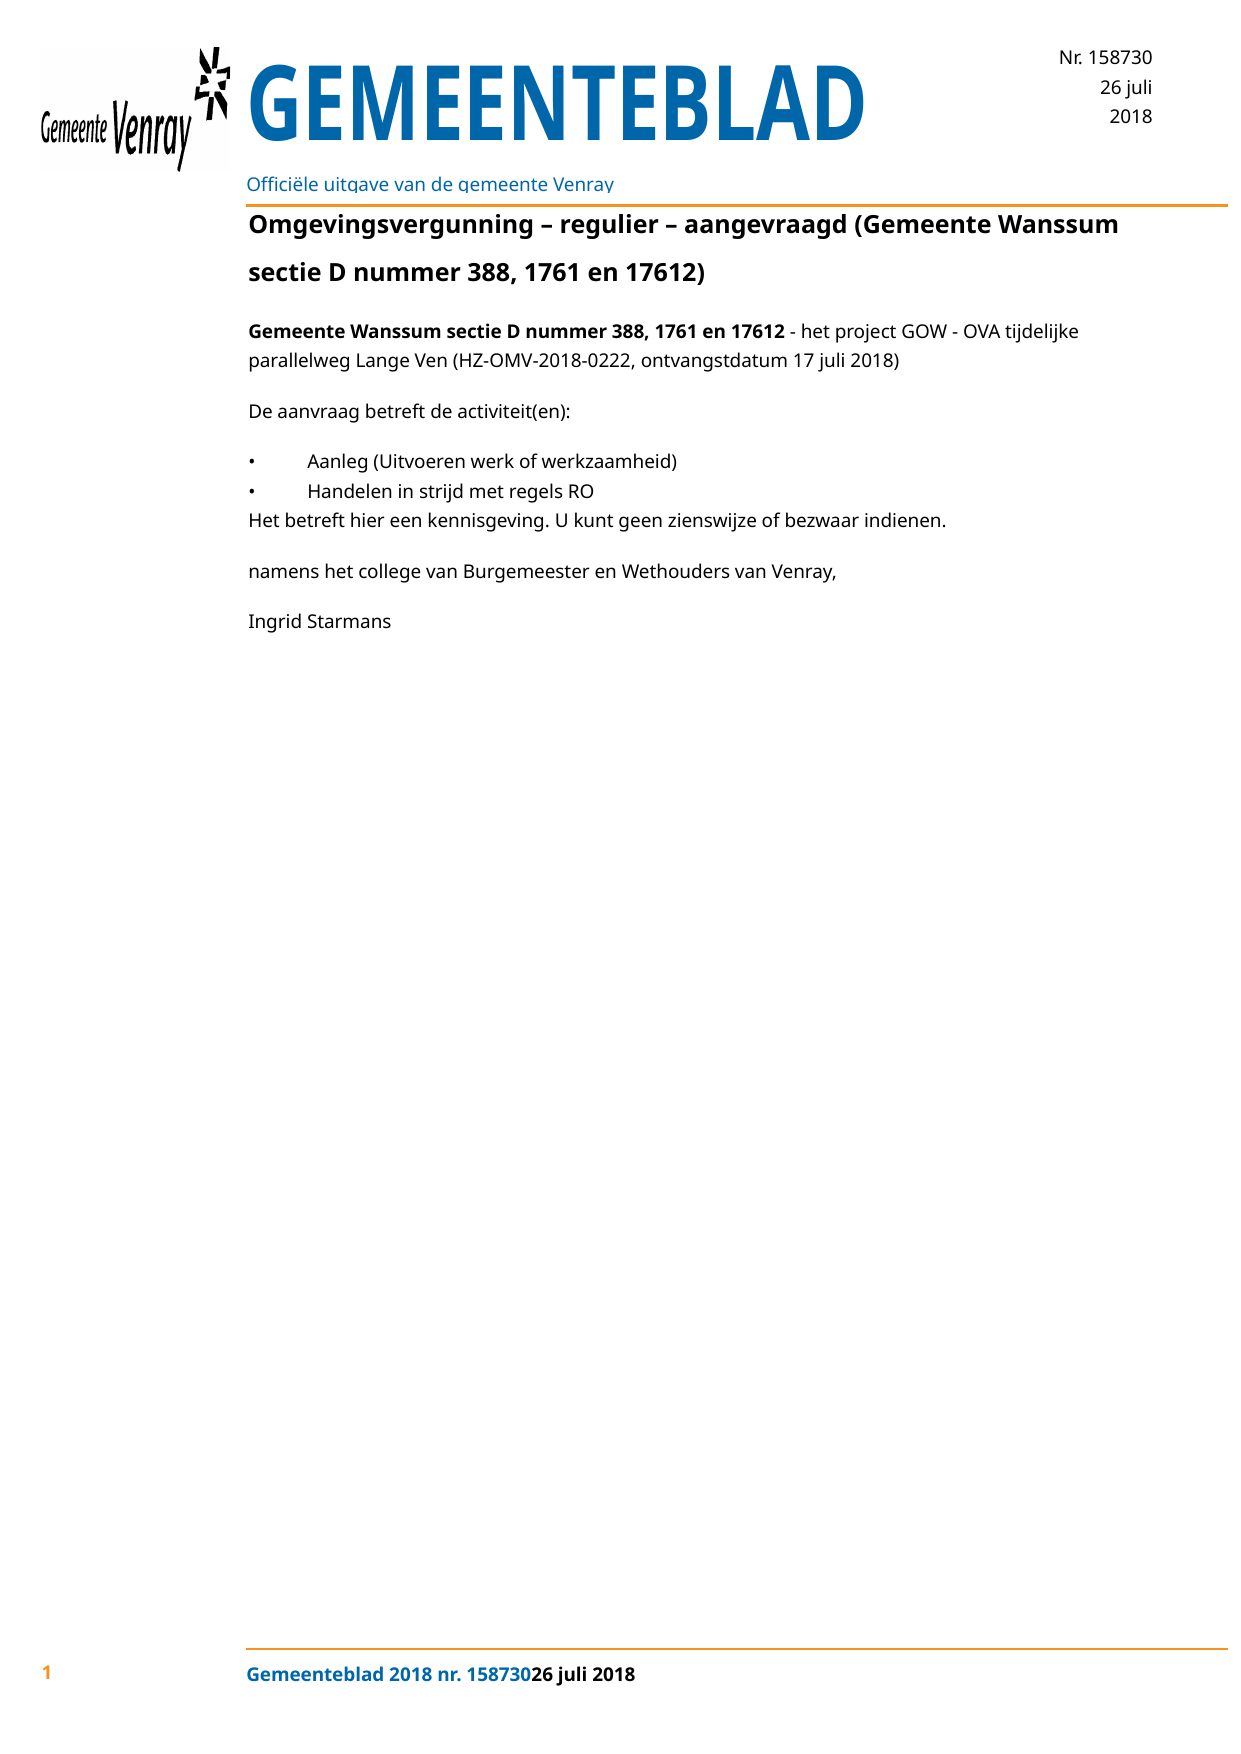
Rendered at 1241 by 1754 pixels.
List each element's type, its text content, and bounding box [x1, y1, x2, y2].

text Omgevingsvergunning – regulier – aangevraagd (Gemeente Wanssum sectie D nummer 388, 1761 en 17612) [248, 207, 1152, 288]
text Het betreft hier een kennisgeving. U kunt geen zienswijze of bezwaar indienen. [248, 507, 1152, 533]
text Ingrid Starmans [248, 608, 1152, 634]
picture [41, 47, 231, 172]
text De aanvraag betreft de activiteit(en): [248, 398, 1152, 424]
text namens het college van Burgemeester en Wethouders van Venray, [248, 558, 1152, 584]
list Aanleg (Uitvoeren werk of werkzaamheid) [248, 448, 1152, 474]
text Gemeente Wanssum sectie D nummer 388, 1761 en 17612 - het project GOW - OVA tijdelijke parallelweg Lange Ven (HZ-OMV-2018-0222, ontvangstdatum 17 juli 2018) [248, 318, 1152, 373]
list Handelen in strijd met regels RO [248, 478, 1152, 504]
